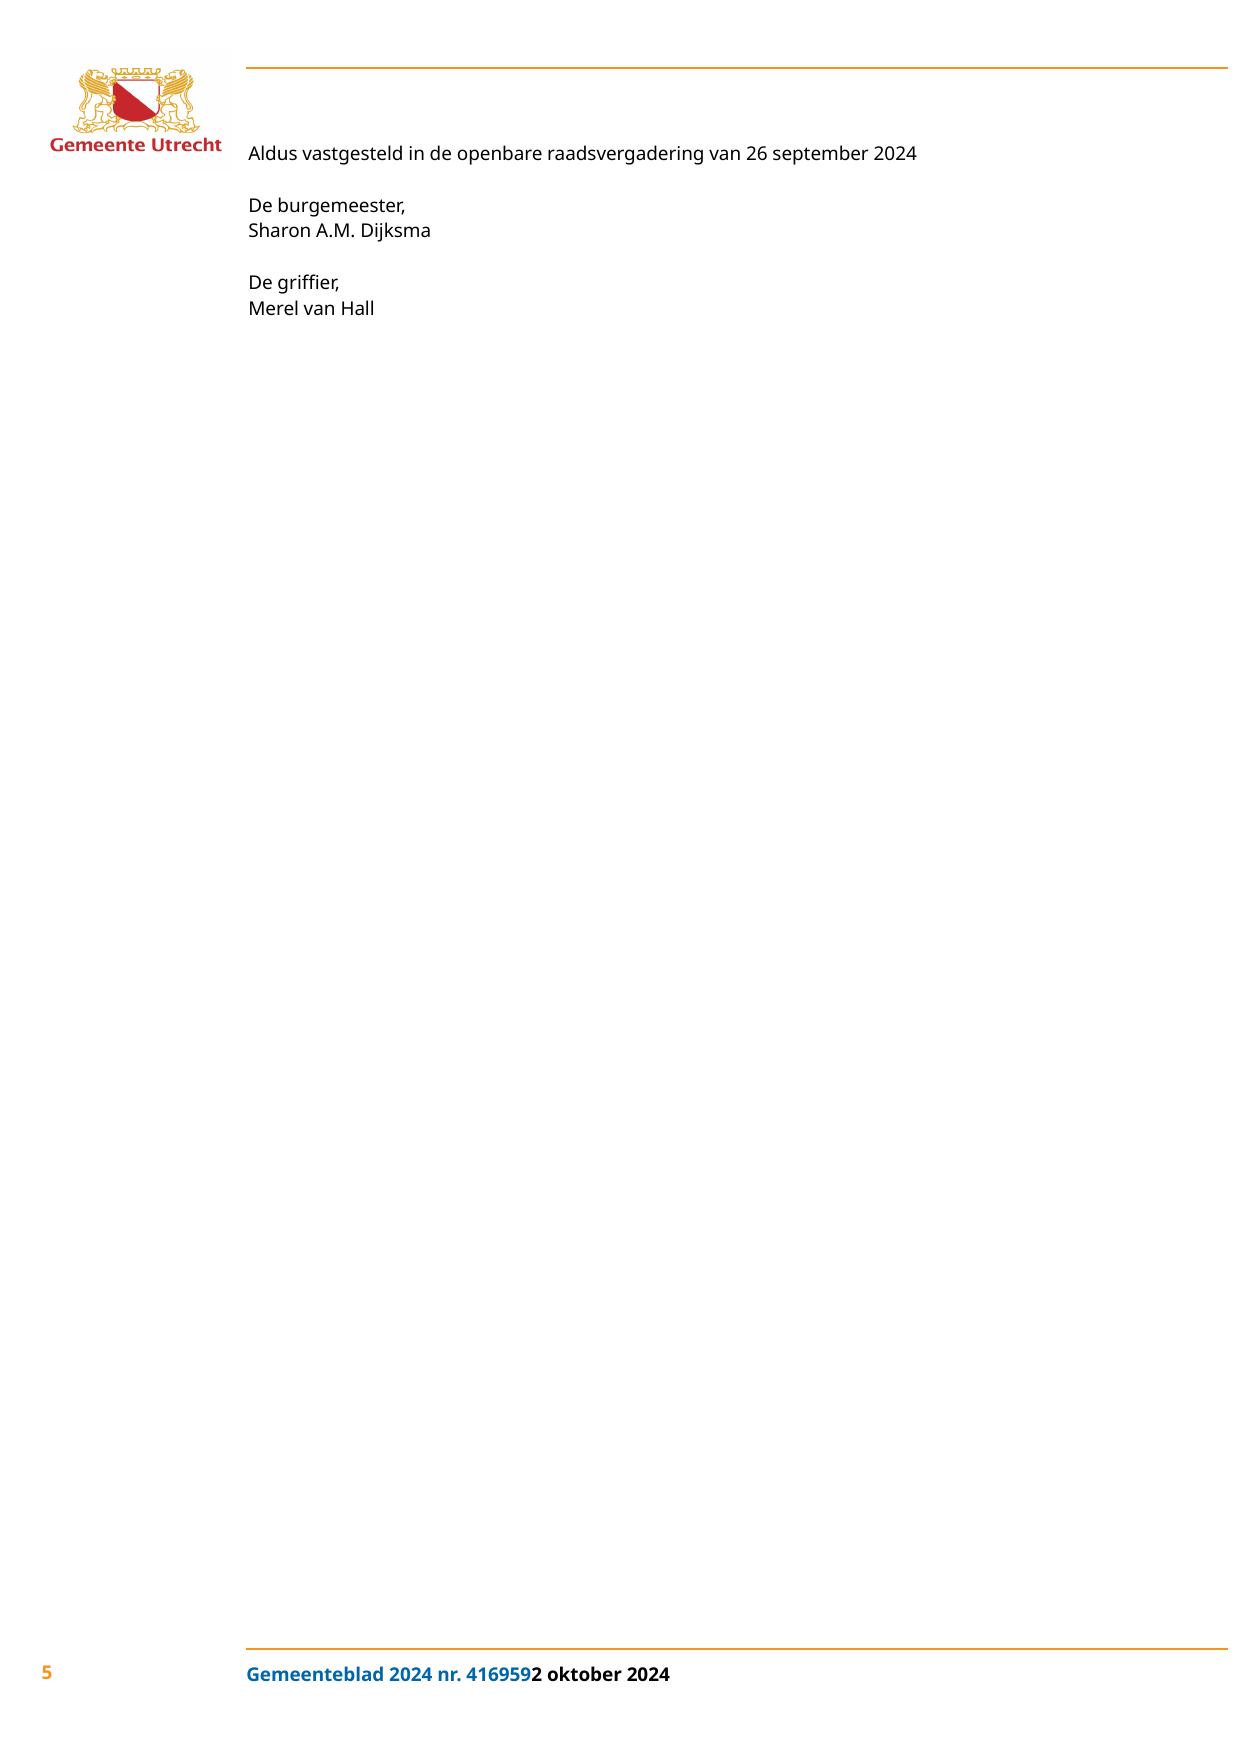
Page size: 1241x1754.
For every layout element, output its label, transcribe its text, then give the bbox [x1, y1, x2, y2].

text Sharon A.M. Dijksma [248, 218, 1152, 243]
text De griffier, [248, 269, 1152, 295]
text Aldus vastgesteld in de openbare raadsvergadering van 26 september 2024 [248, 140, 1152, 166]
picture [41, 47, 231, 172]
text Merel van Hall [248, 295, 1152, 321]
text De burgemeester, [248, 192, 1152, 218]
